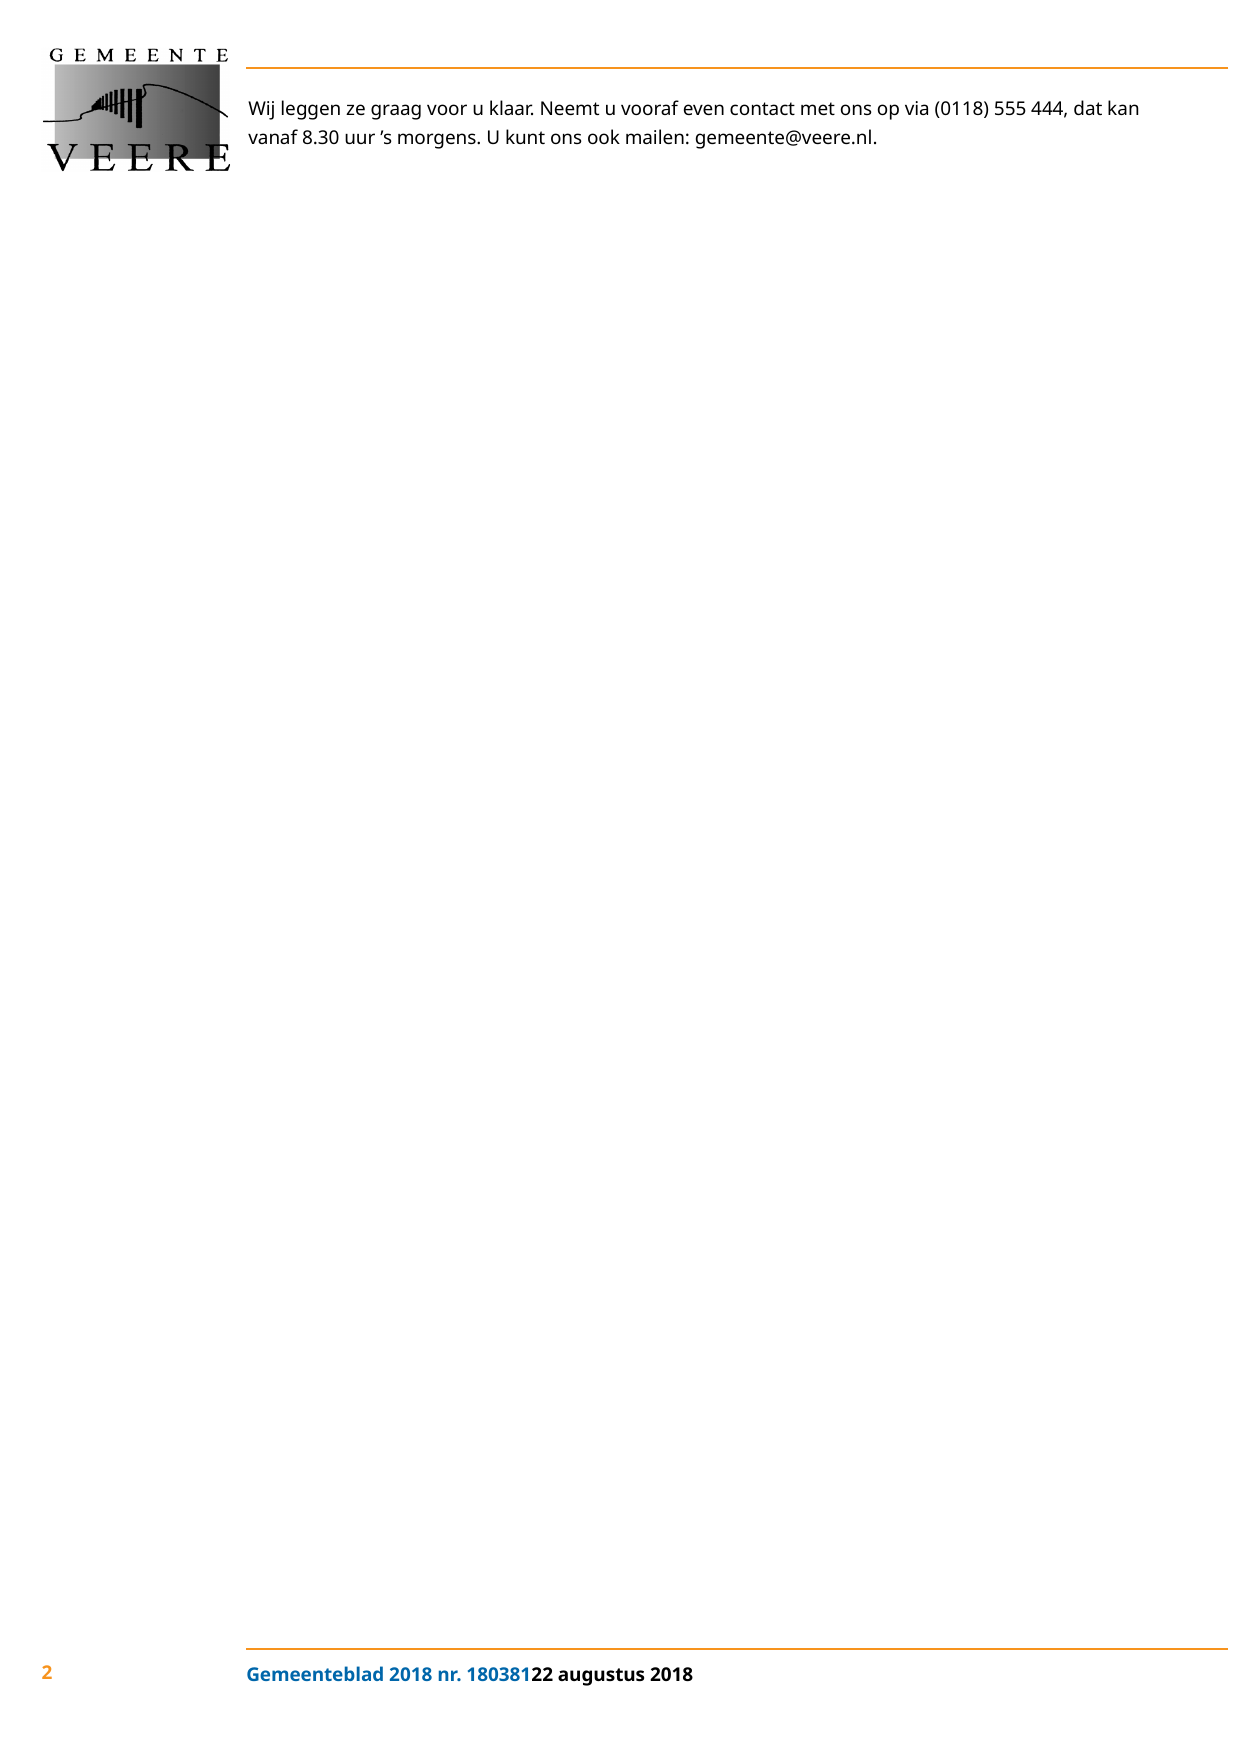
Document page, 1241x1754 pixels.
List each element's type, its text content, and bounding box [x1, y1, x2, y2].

text Wij leggen ze graag voor u klaar. Neemt u vooraf even contact met ons op via (0118) 555 444, dat kan vanaf 8.30 uur ’s morgens. U kunt ons ook mailen: gemeente@veere.nl. [248, 95, 1152, 150]
picture [41, 47, 231, 172]
